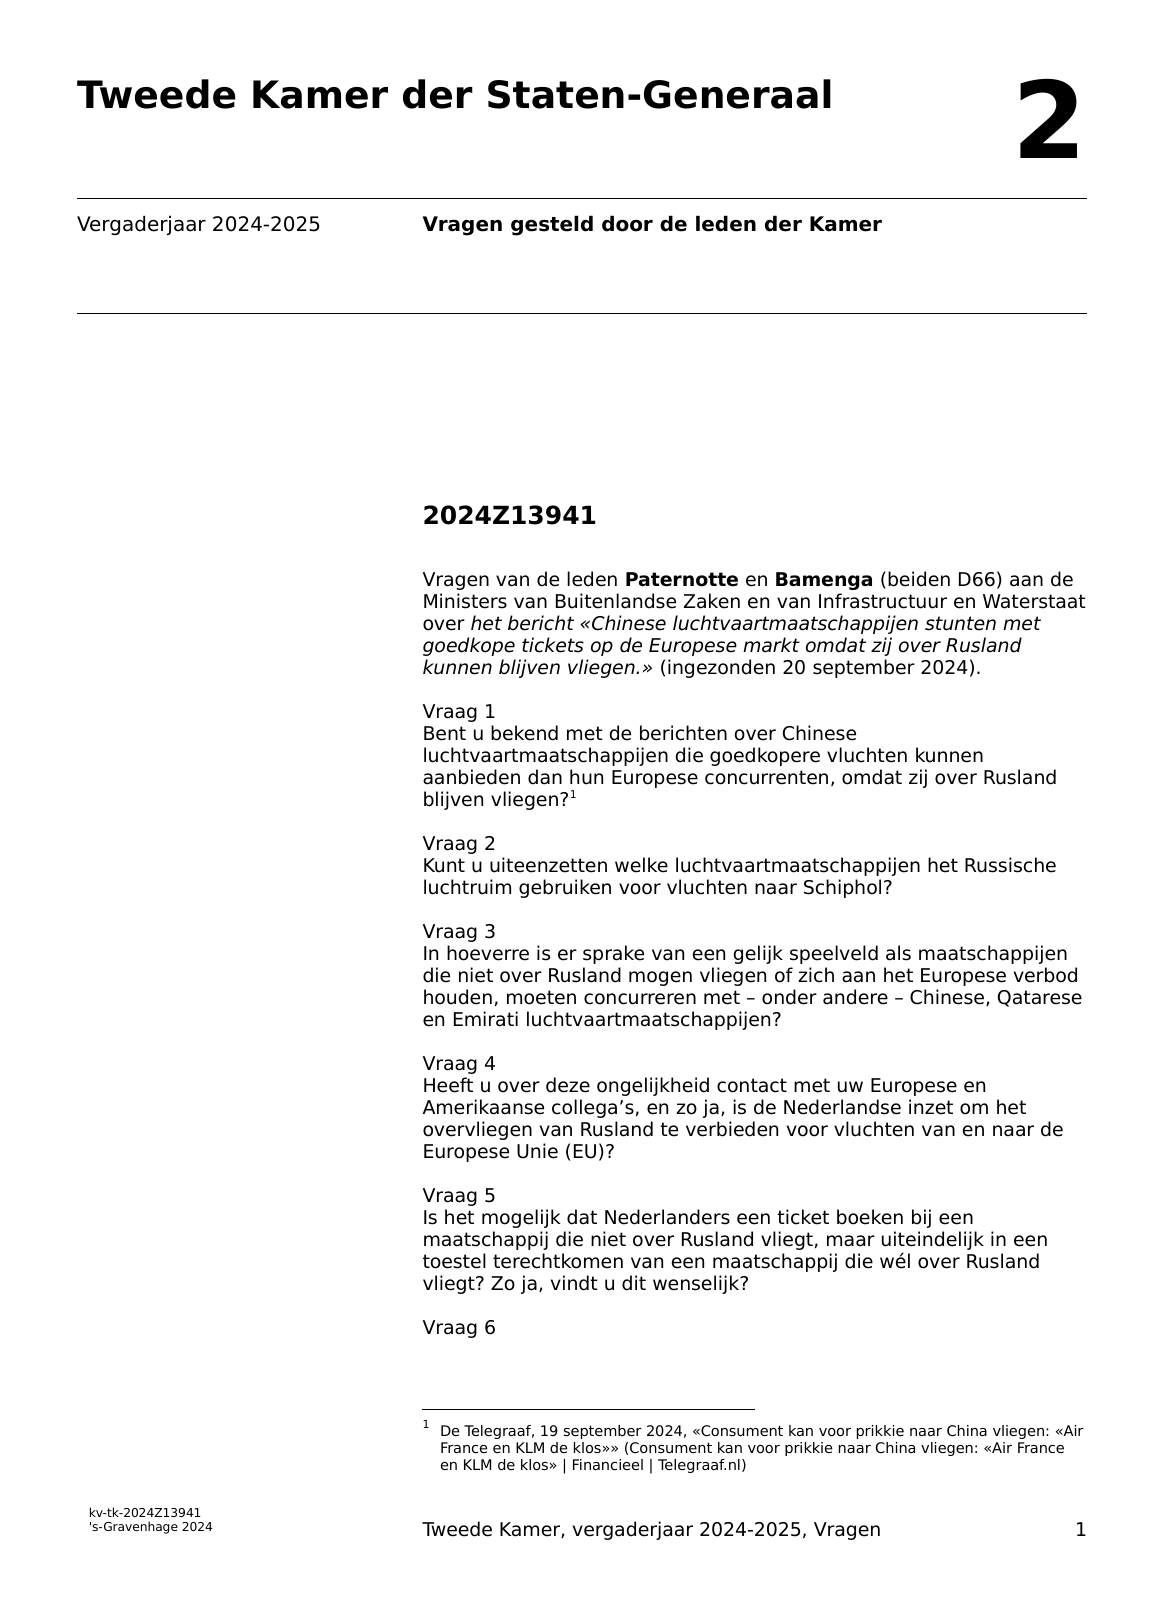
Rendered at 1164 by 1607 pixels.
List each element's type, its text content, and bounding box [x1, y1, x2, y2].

text Kunt u uiteenzetten welke luchtvaartmaatschappijen het Russische luchtruim gebruiken voor vluchten naar Schiphol? [422, 855, 1087, 899]
text In hoeverre is er sprake van een gelijk speelveld als maatschappijen die niet over Rusland mogen vliegen of zich aan het Europese verbod houden, moeten concurreren met – onder andere – Chinese, Qatarese en Emirati luchtvaartmaatschappijen? [422, 943, 1087, 1031]
text Vraag 2 [422, 833, 1087, 855]
text Heeft u over deze ongelijkheid contact met uw Europese en Amerikaanse collega’s, en zo ja, is de Nederlandse inzet om het overvliegen van Rusland te verbieden voor vluchten van en naar de Europese Unie (EU)? [422, 1075, 1087, 1163]
text Vraag 4 [422, 1053, 1087, 1075]
table_header 2 [886, 59, 1087, 198]
text Vraag 5 [422, 1185, 1087, 1207]
text Bent u bekend met de berichten over Chinese luchtvaartmaatschappijen die goedkopere vluchten kunnen aanbieden dan hun Europese concurrenten, omdat zij over Rusland blijven vliegen? [422, 723, 1087, 811]
text Vraag 1 [422, 701, 1087, 723]
text 's-Gravenhage 2024 [88, 1520, 323, 1534]
text Vraag 3 [422, 921, 1087, 943]
table_header Tweede Kamer der Staten-Generaal [77, 59, 886, 198]
text Vragen van de leden Paternotte en Bamenga (beiden D66) aan de Ministers van Buitenlandse Zaken en van Infrastructuur en Waterstaat over het bericht «Chinese luchtvaartmaatschappijen stunten met goedkope tickets op de Europese markt omdat zij over Rusland kunnen blijven vliegen.» (ingezonden 20 september 2024). [422, 569, 1087, 679]
table_cell Vergaderjaar 2024-2025 [77, 199, 422, 313]
text Vraag 6 [422, 1317, 1087, 1339]
text De Telegraaf, 19 september 2024, «Consument kan voor prikkie naar China vliegen: «Air France en KLM de klos»» (Consument kan voor prikkie naar China vliegen: «Air France en KLM de klos» | Financieel | Telegraaf.nl) [422, 1418, 1087, 1474]
text kv-tk-2024Z13941 [88, 1506, 323, 1520]
text Is het mogelijk dat Nederlanders een ticket boeken bij een maatschappij die niet over Rusland vliegt, maar uiteindelijk in een toestel terechtkomen van een maatschappij die wél over Rusland vliegt? Zo ja, vindt u dit wenselijk? [422, 1207, 1087, 1295]
table_cell Vragen gesteld door de leden der Kamer [422, 199, 1087, 313]
text 2024Z13941 [422, 501, 1087, 531]
